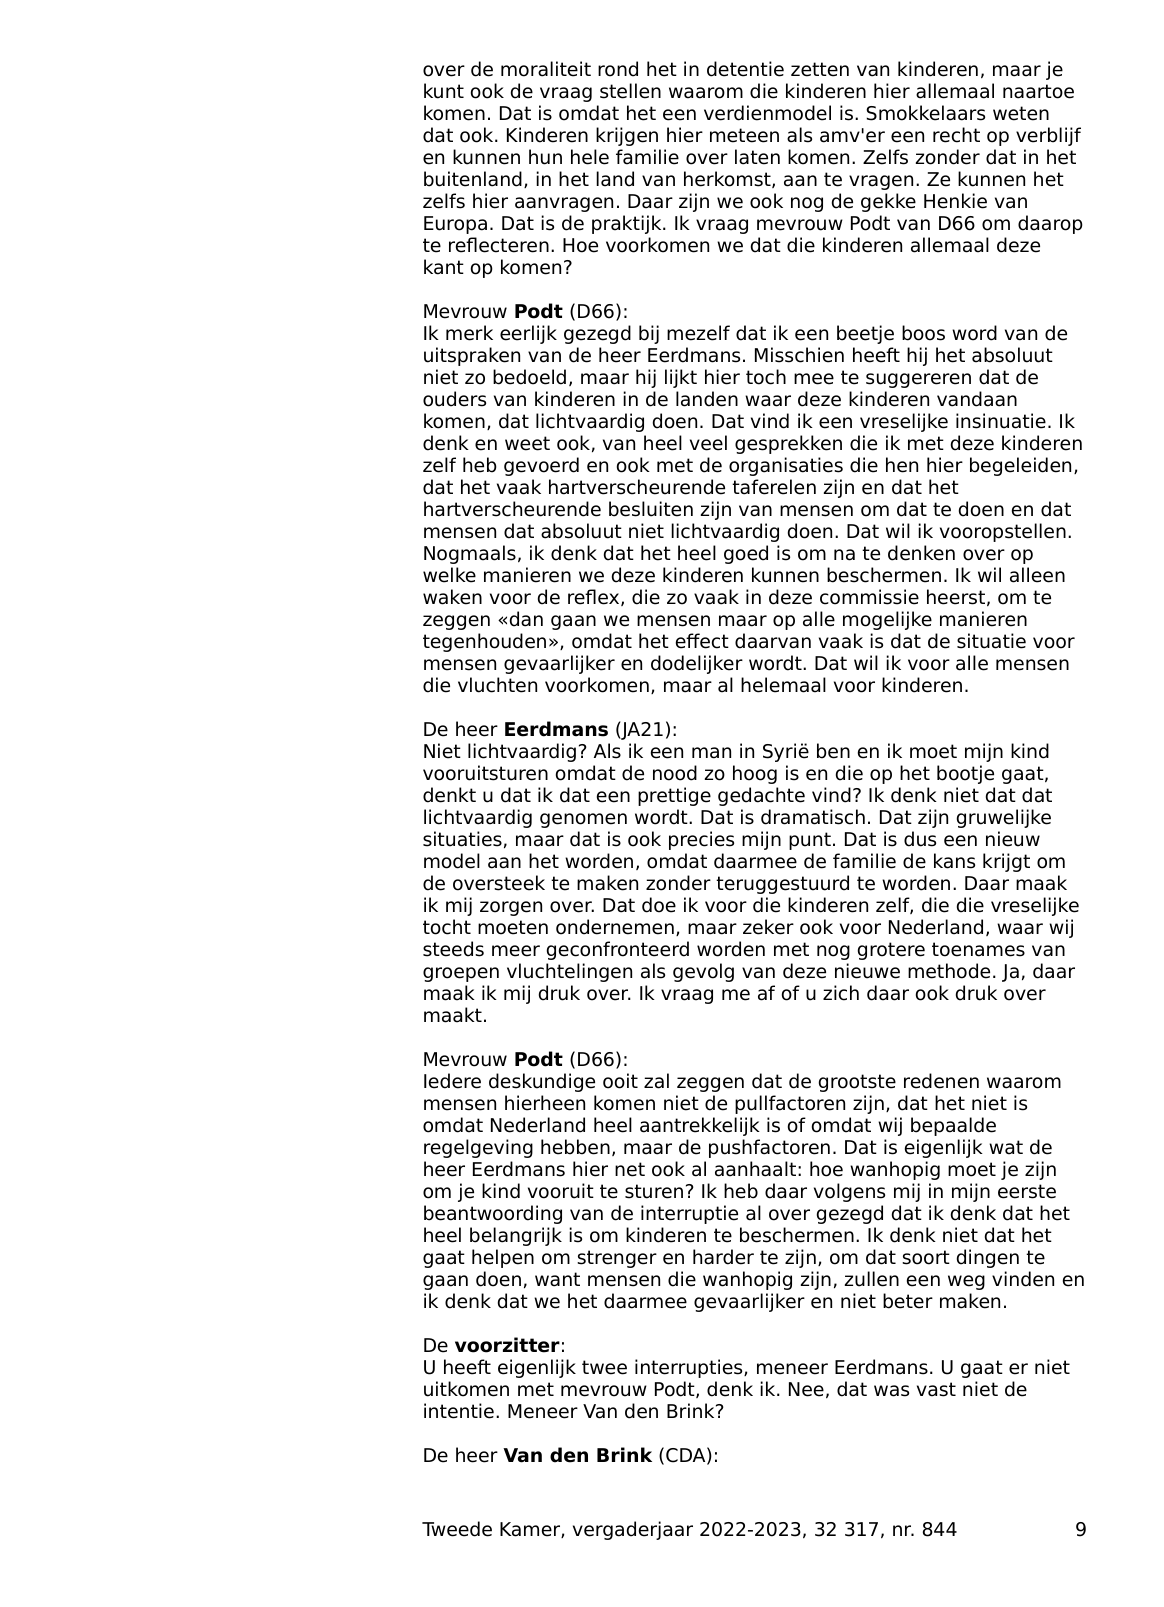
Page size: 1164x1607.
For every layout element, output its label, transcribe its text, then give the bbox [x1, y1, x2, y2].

text U heeft eigenlijk twee interrupties, meneer Eerdmans. U gaat er niet uitkomen met mevrouw Podt, denk ik. Nee, dat was vast niet de intentie. Meneer Van den Brink? [422, 1357, 1087, 1423]
text Iedere deskundige ooit zal zeggen dat de grootste redenen waarom mensen hierheen komen niet de pullfactoren zijn, dat het niet is omdat Nederland heel aantrekkelijk is of omdat wij bepaalde regelgeving hebben, maar de pushfactoren. Dat is eigenlijk wat de heer Eerdmans hier net ook al aanhaalt: hoe wanhopig moet je zijn om je kind vooruit te sturen? Ik heb daar volgens mij in mijn eerste beantwoording van de interruptie al over gezegd dat ik denk dat het heel belangrijk is om kinderen te beschermen. Ik denk niet dat het gaat helpen om strenger en harder te zijn, om dat soort dingen te gaan doen, want mensen die wanhopig zijn, zullen een weg vinden en ik denk dat we het daarmee gevaarlijker en niet beter maken. [422, 1071, 1087, 1312]
text De heer Eerdmans (JA21): [422, 719, 1087, 741]
text Mevrouw Podt (D66): [422, 1049, 1087, 1071]
text De voorzitter: [422, 1335, 1087, 1357]
text over de moraliteit rond het in detentie zetten van kinderen, maar je kunt ook de vraag stellen waarom die kinderen hier allemaal naartoe komen. Dat is omdat het een verdienmodel is. Smokkelaars weten dat ook. Kinderen krijgen hier meteen als amv'er een recht op verblijf en kunnen hun hele familie over laten komen. Zelfs zonder dat in het buitenland, in het land van herkomst, aan te vragen. Ze kunnen het zelfs hier aanvragen. Daar zijn we ook nog de gekke Henkie van Europa. Dat is de praktijk. Ik vraag mevrouw Podt van D66 om daarop te reflecteren. Hoe voorkomen we dat die kinderen allemaal deze kant op komen? [422, 59, 1087, 279]
text Mevrouw Podt (D66): [422, 301, 1087, 323]
text De heer Van den Brink (CDA): [422, 1445, 1087, 1467]
text Niet lichtvaardig? Als ik een man in Syrië ben en ik moet mijn kind vooruitsturen omdat de nood zo hoog is en die op het bootje gaat, denkt u dat ik dat een prettige gedachte vind? Ik denk niet dat dat lichtvaardig genomen wordt. Dat is dramatisch. Dat zijn gruwelijke situaties, maar dat is ook precies mijn punt. Dat is dus een nieuw model aan het worden, omdat daarmee de familie de kans krijgt om de oversteek te maken zonder teruggestuurd te worden. Daar maak ik mij zorgen over. Dat doe ik voor die kinderen zelf, die die vreselijke tocht moeten ondernemen, maar zeker ook voor Nederland, waar wij steeds meer geconfronteerd worden met nog grotere toenames van groepen vluchtelingen als gevolg van deze nieuwe methode. Ja, daar maak ik mij druk over. Ik vraag me af of u zich daar ook druk over maakt. [422, 741, 1087, 1027]
text Ik merk eerlijk gezegd bij mezelf dat ik een beetje boos word van de uitspraken van de heer Eerdmans. Misschien heeft hij het absoluut niet zo bedoeld, maar hij lijkt hier toch mee te suggereren dat de ouders van kinderen in de landen waar deze kinderen vandaan komen, dat lichtvaardig doen. Dat vind ik een vreselijke insinuatie. Ik denk en weet ook, van heel veel gesprekken die ik met deze kinderen zelf heb gevoerd en ook met de organisaties die hen hier begeleiden, dat het vaak hartverscheurende taferelen zijn en dat het hartverscheurende besluiten zijn van mensen om dat te doen en dat mensen dat absoluut niet lichtvaardig doen. Dat wil ik vooropstellen. Nogmaals, ik denk dat het heel goed is om na te denken over op welke manieren we deze kinderen kunnen beschermen. Ik wil alleen waken voor de reflex, die zo vaak in deze commissie heerst, om te zeggen «dan gaan we mensen maar op alle mogelijke manieren tegenhouden», omdat het effect daarvan vaak is dat de situatie voor mensen gevaarlijker en dodelijker wordt. Dat wil ik voor alle mensen die vluchten voorkomen, maar al helemaal voor kinderen. [422, 323, 1087, 697]
